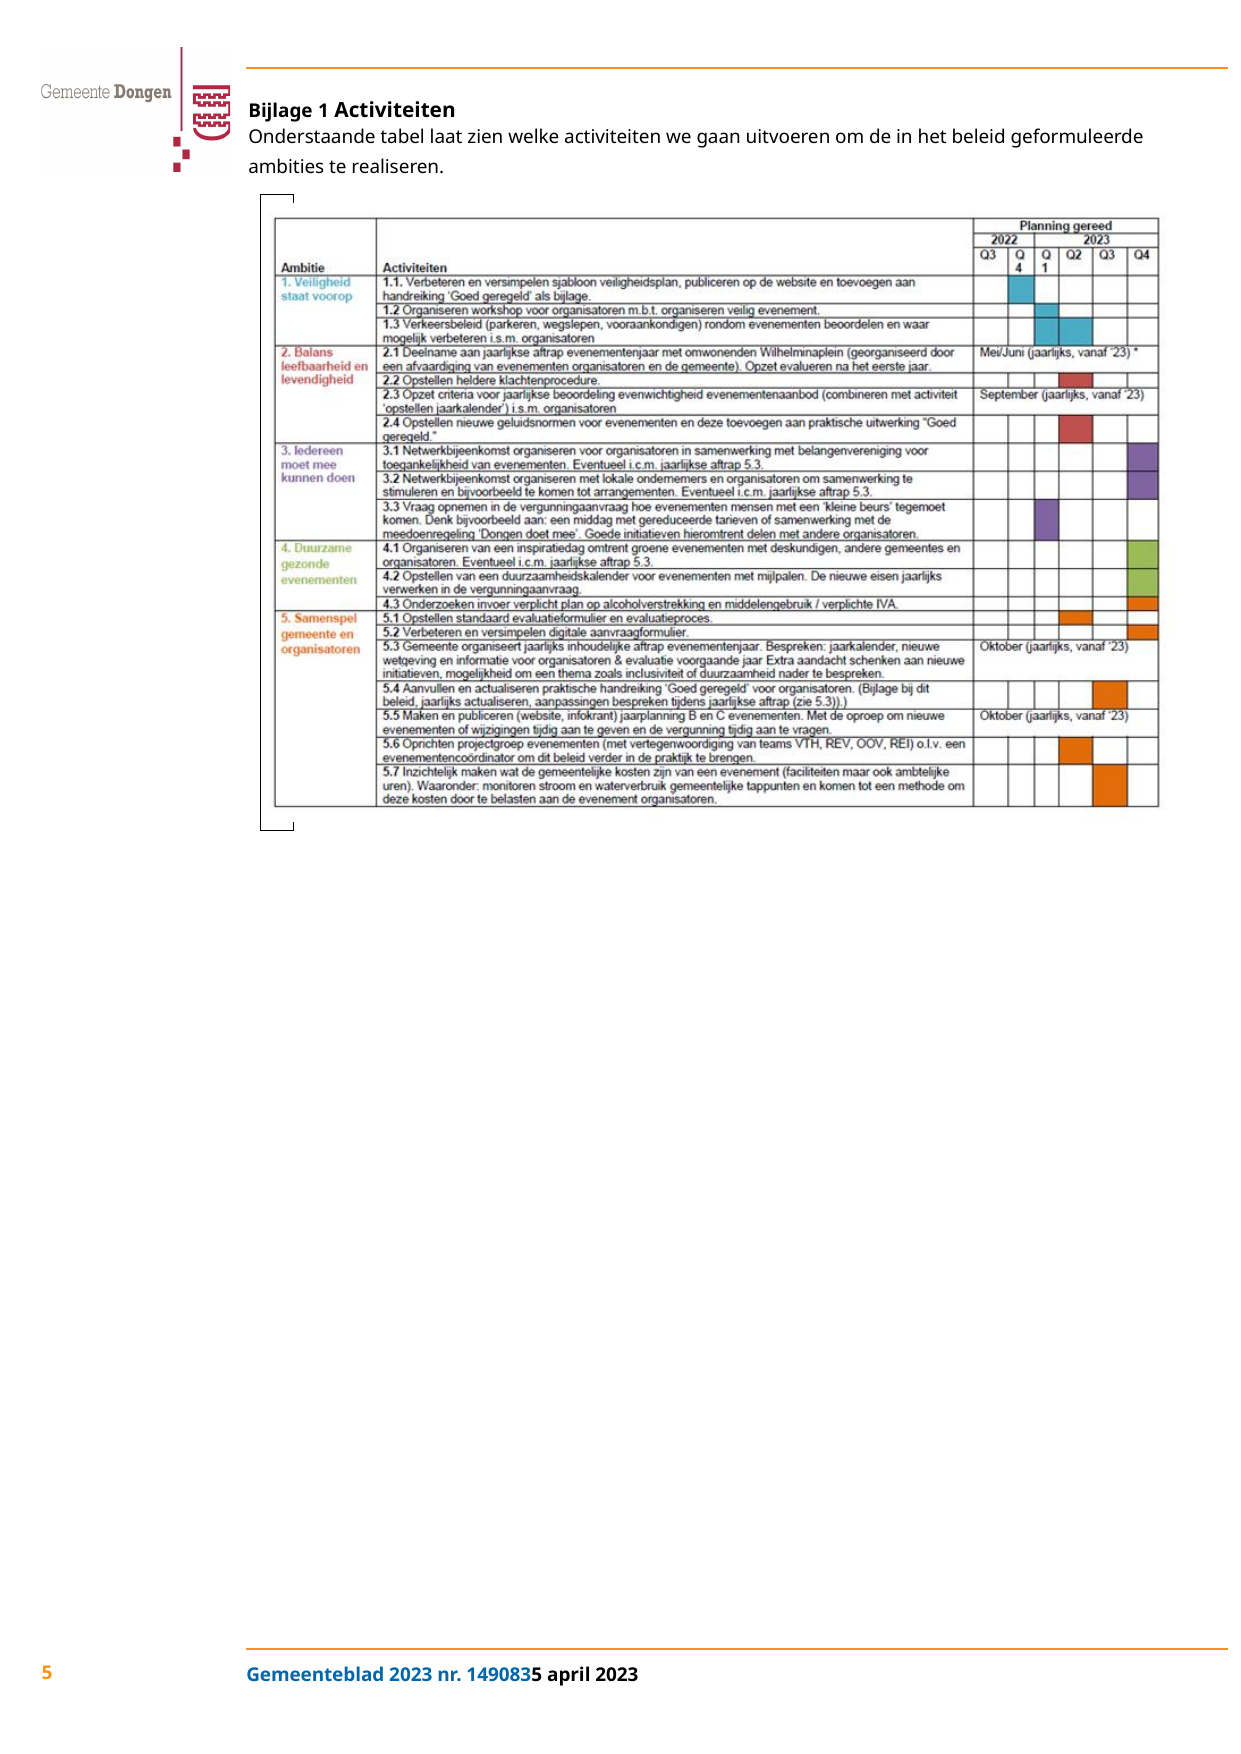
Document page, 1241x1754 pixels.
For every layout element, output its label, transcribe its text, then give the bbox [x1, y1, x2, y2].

picture [41, 47, 231, 172]
text Onderstaande tabel laat zien welke activiteiten we gaan uitvoeren om de in het beleid geformuleerde ambities te realiseren. [248, 123, 1152, 179]
picture [268, 203, 1173, 822]
text Bijlage 1 Activiteiten [248, 95, 1152, 123]
